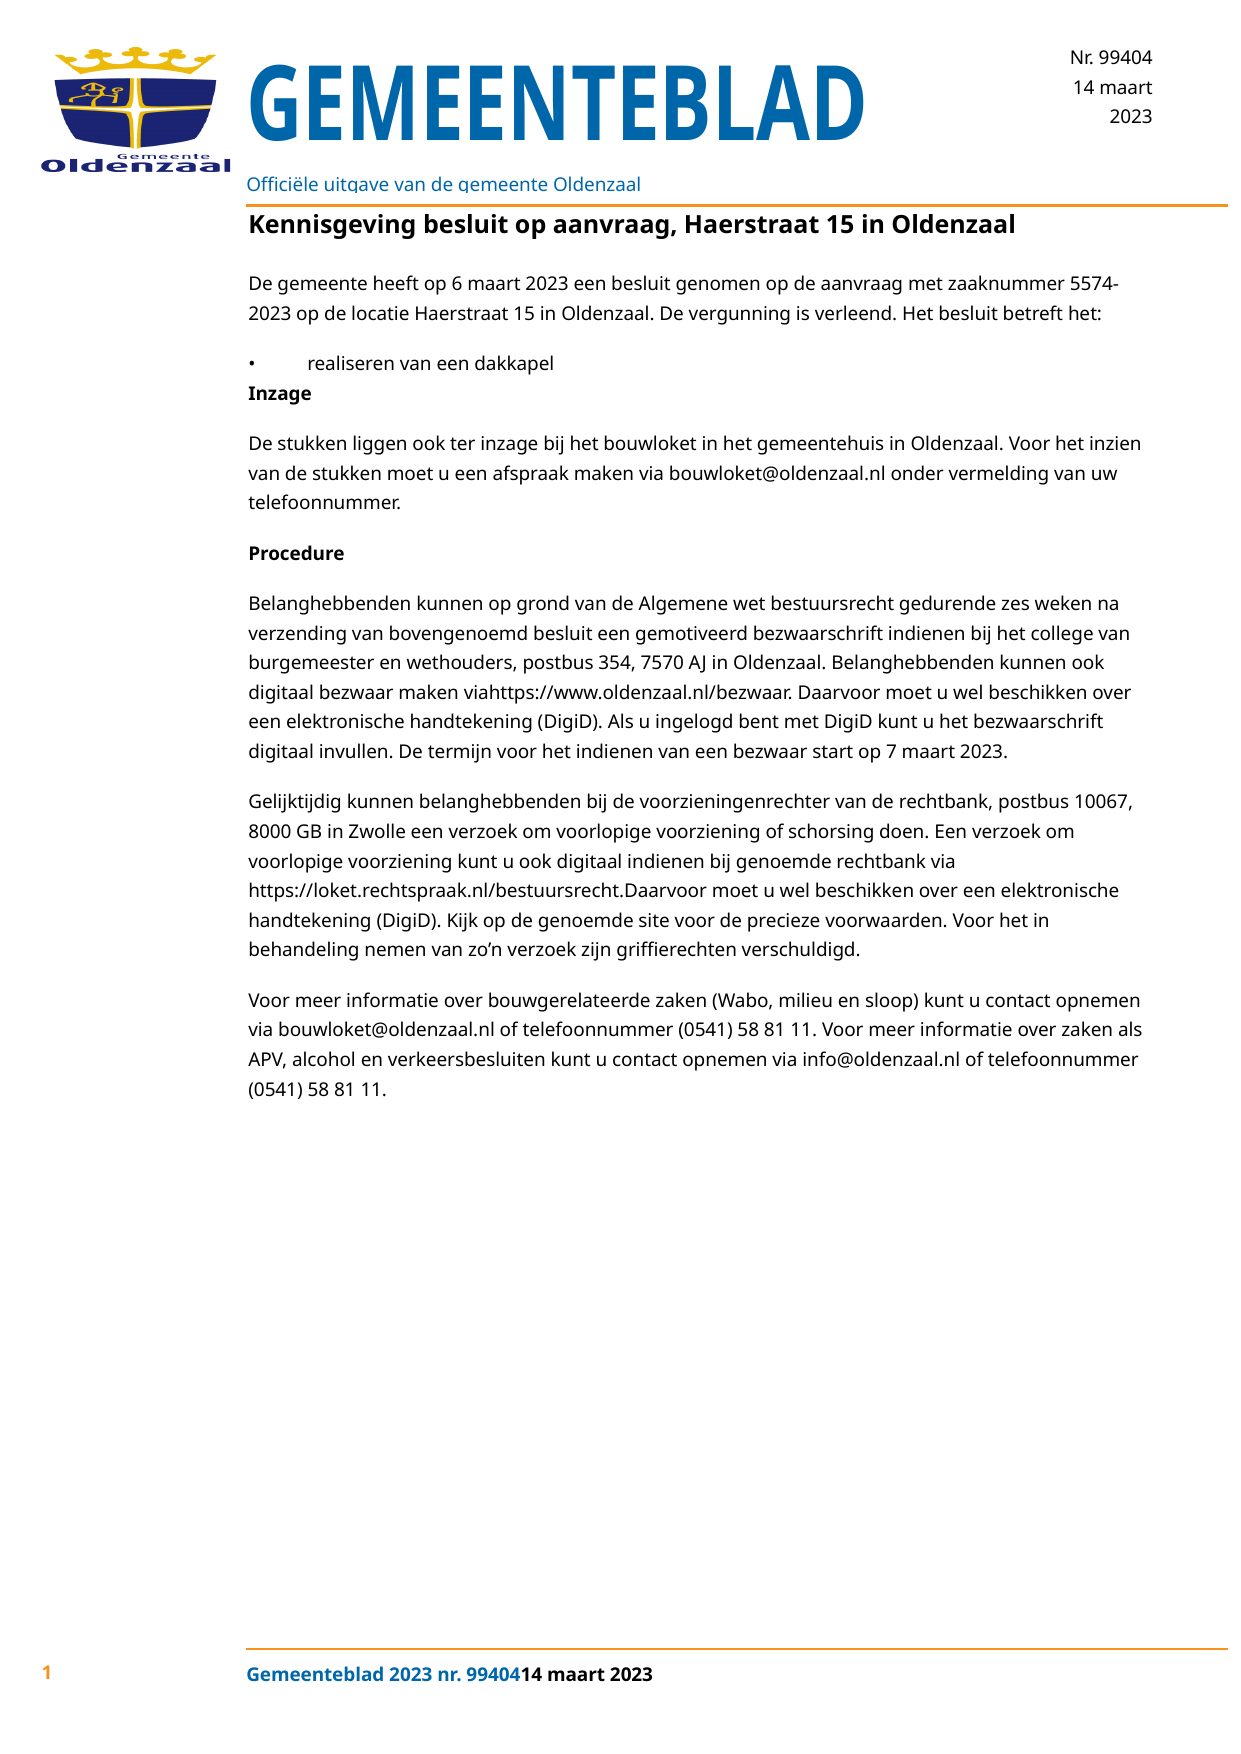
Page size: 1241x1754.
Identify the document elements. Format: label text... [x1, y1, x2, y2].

text De stukken liggen ook ter inzage bij het bouwloket in het gemeentehuis in Oldenzaal. Voor het inzien van de stukken moet u een afspraak maken via bouwloket@oldenzaal.nl onder vermelding van uw telefoonnummer. [248, 430, 1152, 515]
text Gelijktijdig kunnen belanghebbenden bij de voorzieningenrechter van de rechtbank, postbus 10067, 8000 GB in Zwolle een verzoek om voorlopige voorziening of schorsing doen. Een verzoek om voorlopige voorziening kunt u ook digitaal indienen bij genoemde rechtbank via https://loket.rechtspraak.nl/bestuursrecht.Daarvoor moet u wel beschikken over een elektronische handtekening (DigiD). Kijk op de genoemde site voor de precieze voorwaarden. Voor het in behandeling nemen van zo’n verzoek zijn griffierechten verschuldigd. [248, 789, 1152, 962]
picture [41, 47, 231, 172]
text De gemeente heeft op 6 maart 2023 een besluit genomen op de aanvraag met zaaknummer 5574-2023 op de locatie Haerstraat 15 in Oldenzaal. De vergunning is verleend. Het besluit betreft het: [248, 270, 1152, 326]
text Voor meer informatie over bouwgerelateerde zaken (Wabo, milieu en sloop) kunt u contact opnemen via bouwloket@oldenzaal.nl of telefoonnummer (0541) 58 81 11. Voor meer informatie over zaken als APV, alcohol en verkeersbesluiten kunt u contact opnemen via info@oldenzaal.nl of telefoonnummer (0541) 58 81 11. [248, 987, 1152, 1101]
text Procedure [248, 540, 1152, 566]
text Inzage [248, 380, 1152, 406]
text Belanghebbenden kunnen op grond van de Algemene wet bestuursrecht gedurende zes weken na verzending van bovengenoemd besluit een gemotiveerd bezwaarschrift indienen bij het college van burgemeester en wethouders, postbus 354, 7570 AJ in Oldenzaal. Belanghebbenden kunnen ook digitaal bezwaar maken viahttps://www.oldenzaal.nl/bezwaar. Daarvoor moet u wel beschikken over een elektronische handtekening (DigiD). Als u ingelogd bent met DigiD kunt u het bezwaarschrift digitaal invullen. De termijn voor het indienen van een bezwaar start op 7 maart 2023. [248, 590, 1152, 764]
text Kennisgeving besluit op aanvraag, Haerstraat 15 in Oldenzaal [248, 207, 1152, 241]
list realiseren van een dakkapel [248, 350, 1152, 376]
